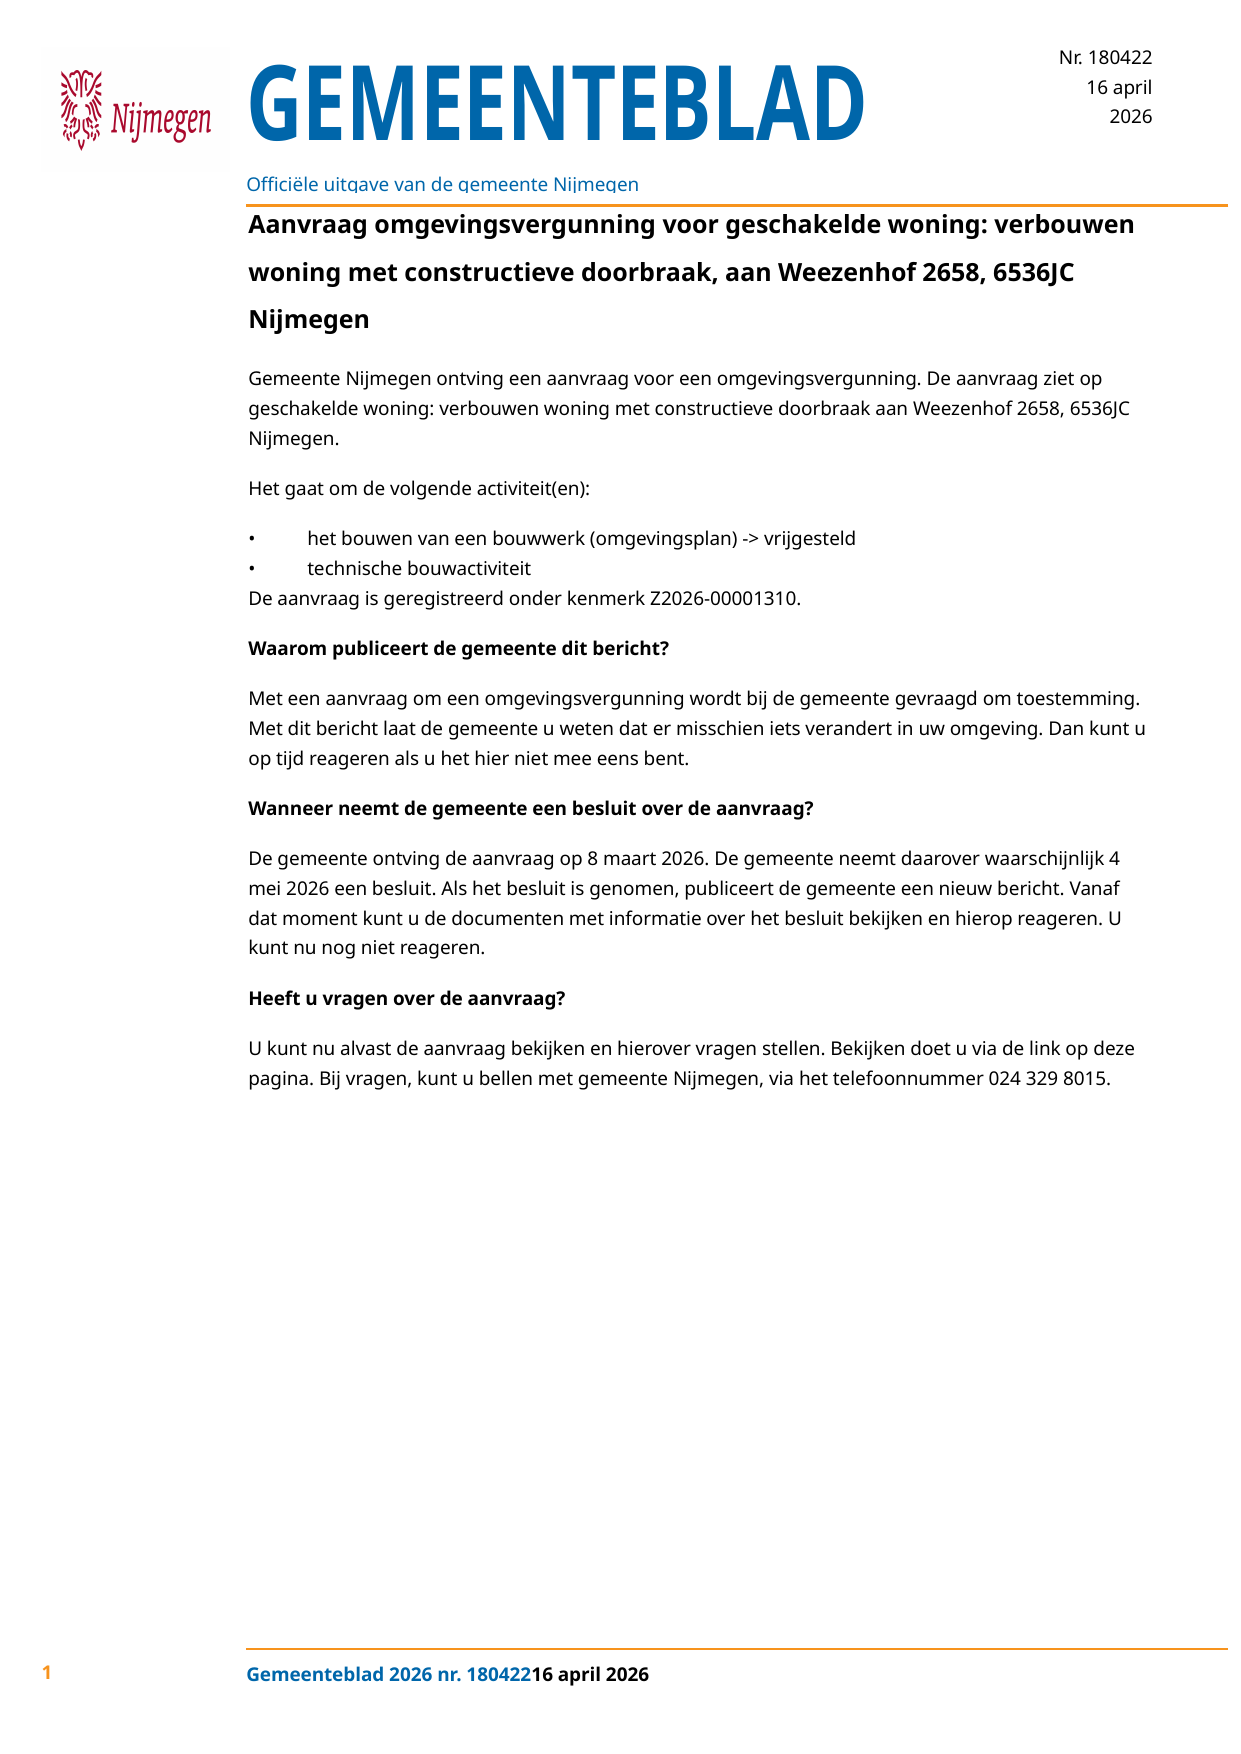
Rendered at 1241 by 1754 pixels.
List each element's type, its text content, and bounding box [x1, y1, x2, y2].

text Gemeente Nijmegen ontving een aanvraag voor een omgevingsvergunning. De aanvraag ziet op geschakelde woning: verbouwen woning met constructieve doorbraak aan Weezenhof 2658, 6536JC Nijmegen. [248, 366, 1152, 450]
text Waarom publiceert de gemeente dit bericht? [248, 635, 1152, 661]
text U kunt nu alvast de aanvraag bekijken en hierover vragen stellen. Bekijken doet u via de link op deze pagina. Bij vragen, kunt u bellen met gemeente Nijmegen, via het telefoonnummer 024 329 8015. [248, 1035, 1152, 1090]
text Wanneer neemt de gemeente een besluit over de aanvraag? [248, 795, 1152, 821]
picture [41, 47, 231, 172]
text Heeft u vragen over de aanvraag? [248, 985, 1152, 1010]
text De aanvraag is geregistreerd onder kenmerk Z2026-00001310. [248, 585, 1152, 610]
list technische bouwactiviteit [248, 555, 1152, 581]
text Aanvraag omgevingsvergunning voor geschakelde woning: verbouwen woning met constructieve doorbraak, aan Weezenhof 2658, 6536JC Nijmegen [248, 207, 1152, 336]
text De gemeente ontving de aanvraag op 8 maart 2026. De gemeente neemt daarover waarschijnlijk 4 mei 2026 een besluit. Als het besluit is genomen, publiceert de gemeente een nieuw bericht. Vanaf dat moment kunt u de documenten met informatie over het besluit bekijken en hierop reageren. U kunt nu nog niet reageren. [248, 846, 1152, 960]
text Met een aanvraag om een omgevingsvergunning wordt bij de gemeente gevraagd om toestemming. Met dit bericht laat de gemeente u weten dat er misschien iets verandert in uw omgeving. Dan kunt u op tijd reageren als u het hier niet mee eens bent. [248, 686, 1152, 770]
list het bouwen van een bouwwerk (omgevingsplan) -> vrijgesteld [248, 526, 1152, 551]
text Het gaat om de volgende activiteit(en): [248, 475, 1152, 501]
